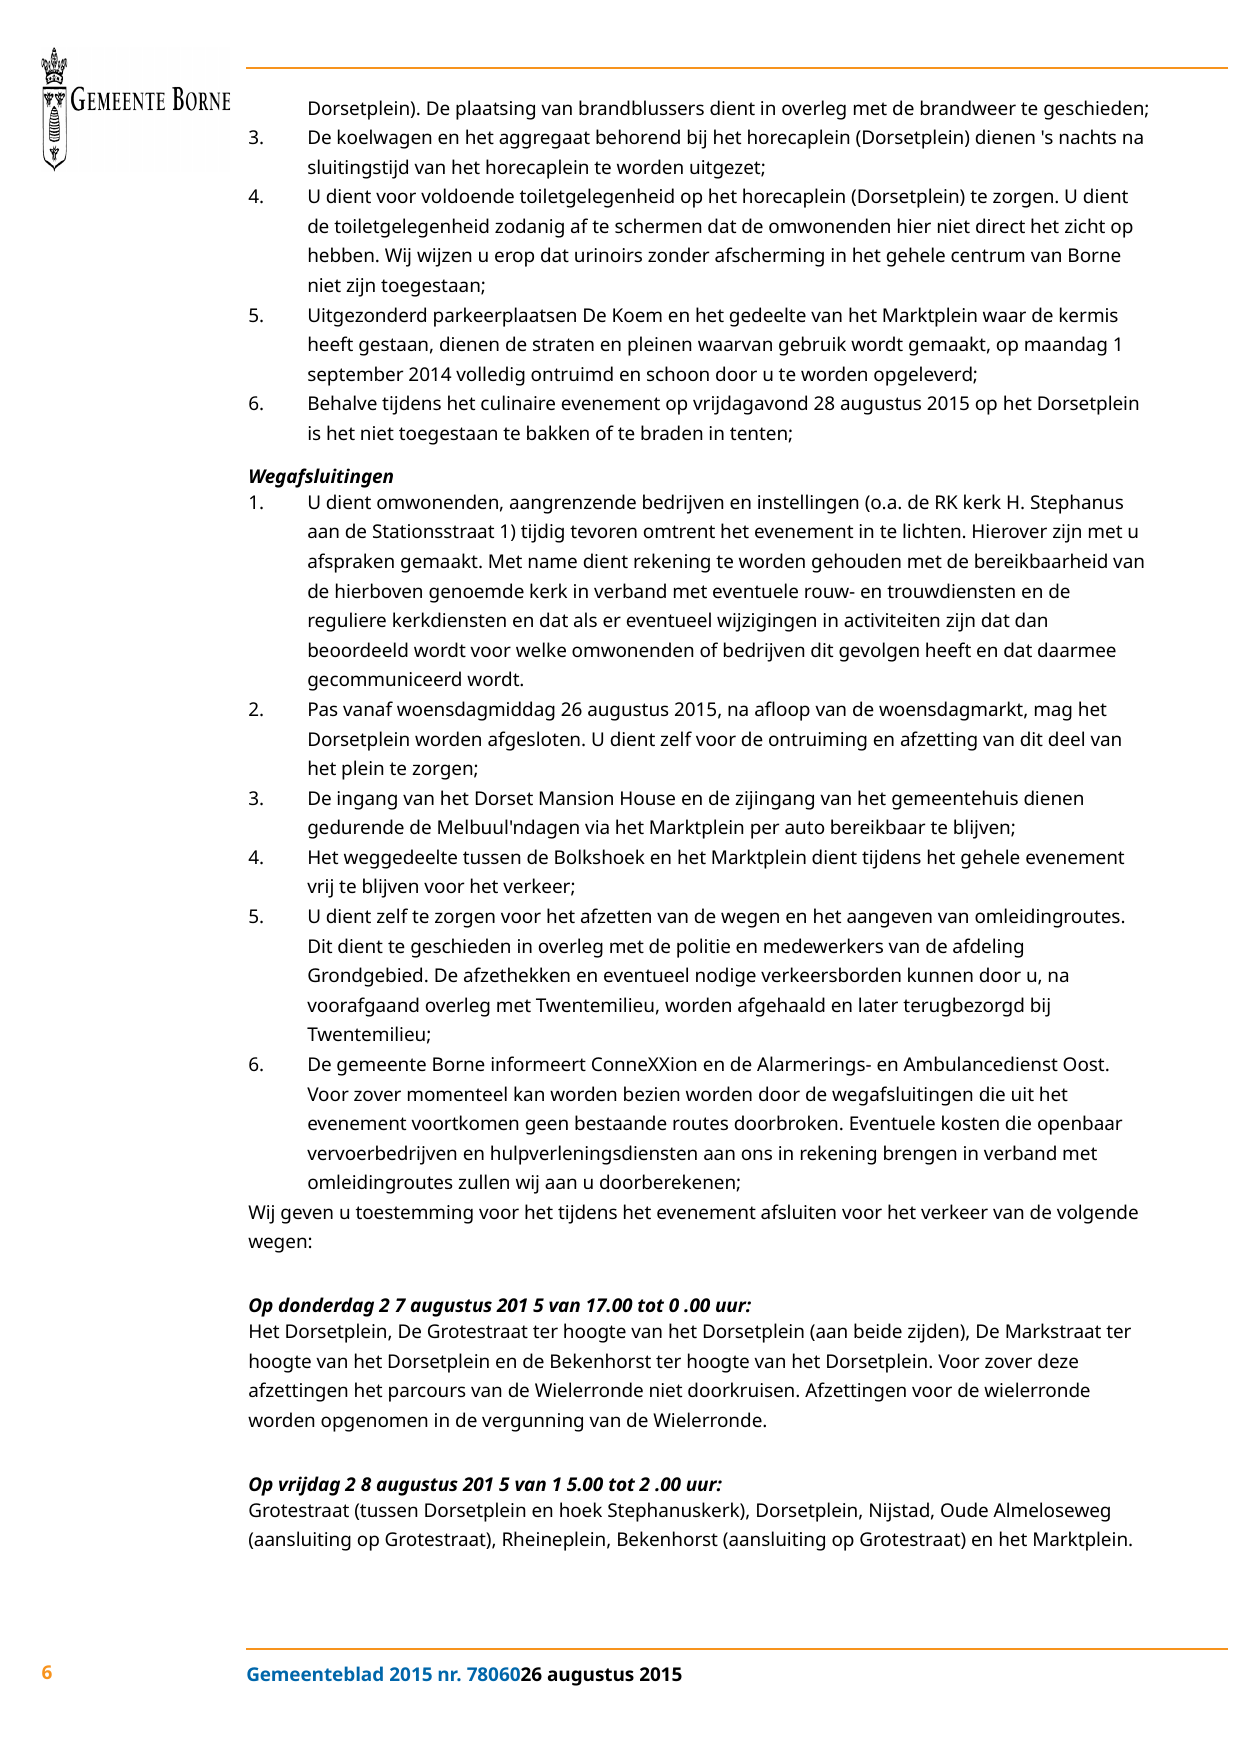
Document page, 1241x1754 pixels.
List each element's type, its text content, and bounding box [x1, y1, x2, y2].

text Wij geven u toestemming voor het tijdens het evenement afsluiten voor het verkeer van de volgende wegen: [248, 1199, 1152, 1254]
list U dient voor voldoende toiletgelegenheid op het horecaplein (Dorsetplein) te zorgen. U dient de toiletgelegenheid zodanig af te schermen dat de omwonenden hier niet direct het zicht op hebben. Wij wijzen u erop dat urinoirs zonder afscherming in het gehele centrum van Borne niet zijn toegestaan; [248, 183, 1152, 298]
text Grotestraat (tussen Dorsetplein en hoek Stephanuskerk), Dorsetplein, Nijstad, Oude Almeloseweg (aansluiting op Grotestraat), Rheineplein, Bekenhorst (aansluiting op Grotestraat) en het Marktplein. [248, 1497, 1152, 1552]
list U dient zelf te zorgen voor het afzetten van de wegen en het aangeven van omleidingroutes. Dit dient te geschieden in overleg met de politie en medewerkers van de afdeling Grondgebied. De afzethekken en eventueel nodige verkeersborden kunnen door u, na voorafgaand overleg met Twentemilieu, worden afgehaald en later terugbezorgd bij Twentemilieu; [248, 903, 1152, 1047]
list De ingang van het Dorset Mansion House en de zijingang van het gemeentehuis dienen gedurende de Melbuul'ndagen via het Marktplein per auto bereikbaar te blijven; [248, 785, 1152, 840]
list Uitgezonderd parkeerplaatsen De Koem en het gedeelte van het Marktplein waar de kermis heeft gestaan, dienen de straten en pleinen waarvan gebruik wordt gemaakt, op maandag 1 september 2014 volledig ontruimd en schoon door u te worden opgeleverd; [248, 302, 1152, 387]
text Het Dorsetplein, De Grotestraat ter hoogte van het Dorsetplein (aan beide zijden), De Markstraat ter hoogte van het Dorsetplein en de Bekenhorst ter hoogte van het Dorsetplein. Voor zover deze afzettingen het parcours van de Wielerronde niet doorkruisen. Afzettingen voor de wielerronde worden opgenomen in de vergunning van de Wielerronde. [248, 1318, 1152, 1433]
list U dient omwonenden, aangrenzende bedrijven en instellingen (o.a. de RK kerk H. Stephanus aan de Stationsstraat 1) tijdig tevoren omtrent het evenement in te lichten. Hierover zijn met u afspraken gemaakt. Met name dient rekening te worden gehouden met de bereikbaarheid van de hierboven genoemde kerk in verband met eventuele rouw- en trouwdiensten en de reguliere kerkdiensten en dat als er eventueel wijzigingen in activiteiten zijn dat dan beoordeeld wordt voor welke omwonenden of bedrijven dit gevolgen heeft en dat daarmee gecommuniceerd wordt. [248, 489, 1152, 692]
text Op donderdag 2 7 augustus 201 5 van 17.00 tot 0 .00 uur: [248, 1293, 1152, 1318]
picture [41, 47, 231, 172]
list De gemeente Borne informeert ConneXXion en de Alarmerings- en Ambulancedienst Oost. Voor zover momenteel kan worden bezien worden door de wegafsluitingen die uit het evenement voortkomen geen bestaande routes doorbroken. Eventuele kosten die openbaar vervoerbedrijven en hulpverleningsdiensten aan ons in rekening brengen in verband met omleidingroutes zullen wij aan u doorberekenen; [248, 1051, 1152, 1195]
text Op vrijdag 2 8 augustus 201 5 van 1 5.00 tot 2 .00 uur: [248, 1471, 1152, 1497]
list De koelwagen en het aggregaat behorend bij het horecaplein (Dorsetplein) dienen 's nachts na sluitingstijd van het horecaplein te worden uitgezet; [248, 124, 1152, 180]
list Dorsetplein). De plaatsing van brandblussers dient in overleg met de brandweer te geschieden; [248, 95, 1152, 121]
text Wegafsluitingen [248, 463, 1152, 489]
list Behalve tijdens het culinaire evenement op vrijdagavond 28 augustus 2015 op het Dorsetplein is het niet toegestaan te bakken of te braden in tenten; [248, 391, 1152, 446]
list Het weggedeelte tussen de Bolkshoek en het Marktplein dient tijdens het gehele evenement vrij te blijven voor het verkeer; [248, 844, 1152, 899]
list Pas vanaf woensdagmiddag 26 augustus 2015, na afloop van de woensdagmarkt, mag het Dorsetplein worden afgesloten. U dient zelf voor de ontruiming en afzetting van dit deel van het plein te zorgen; [248, 696, 1152, 781]
